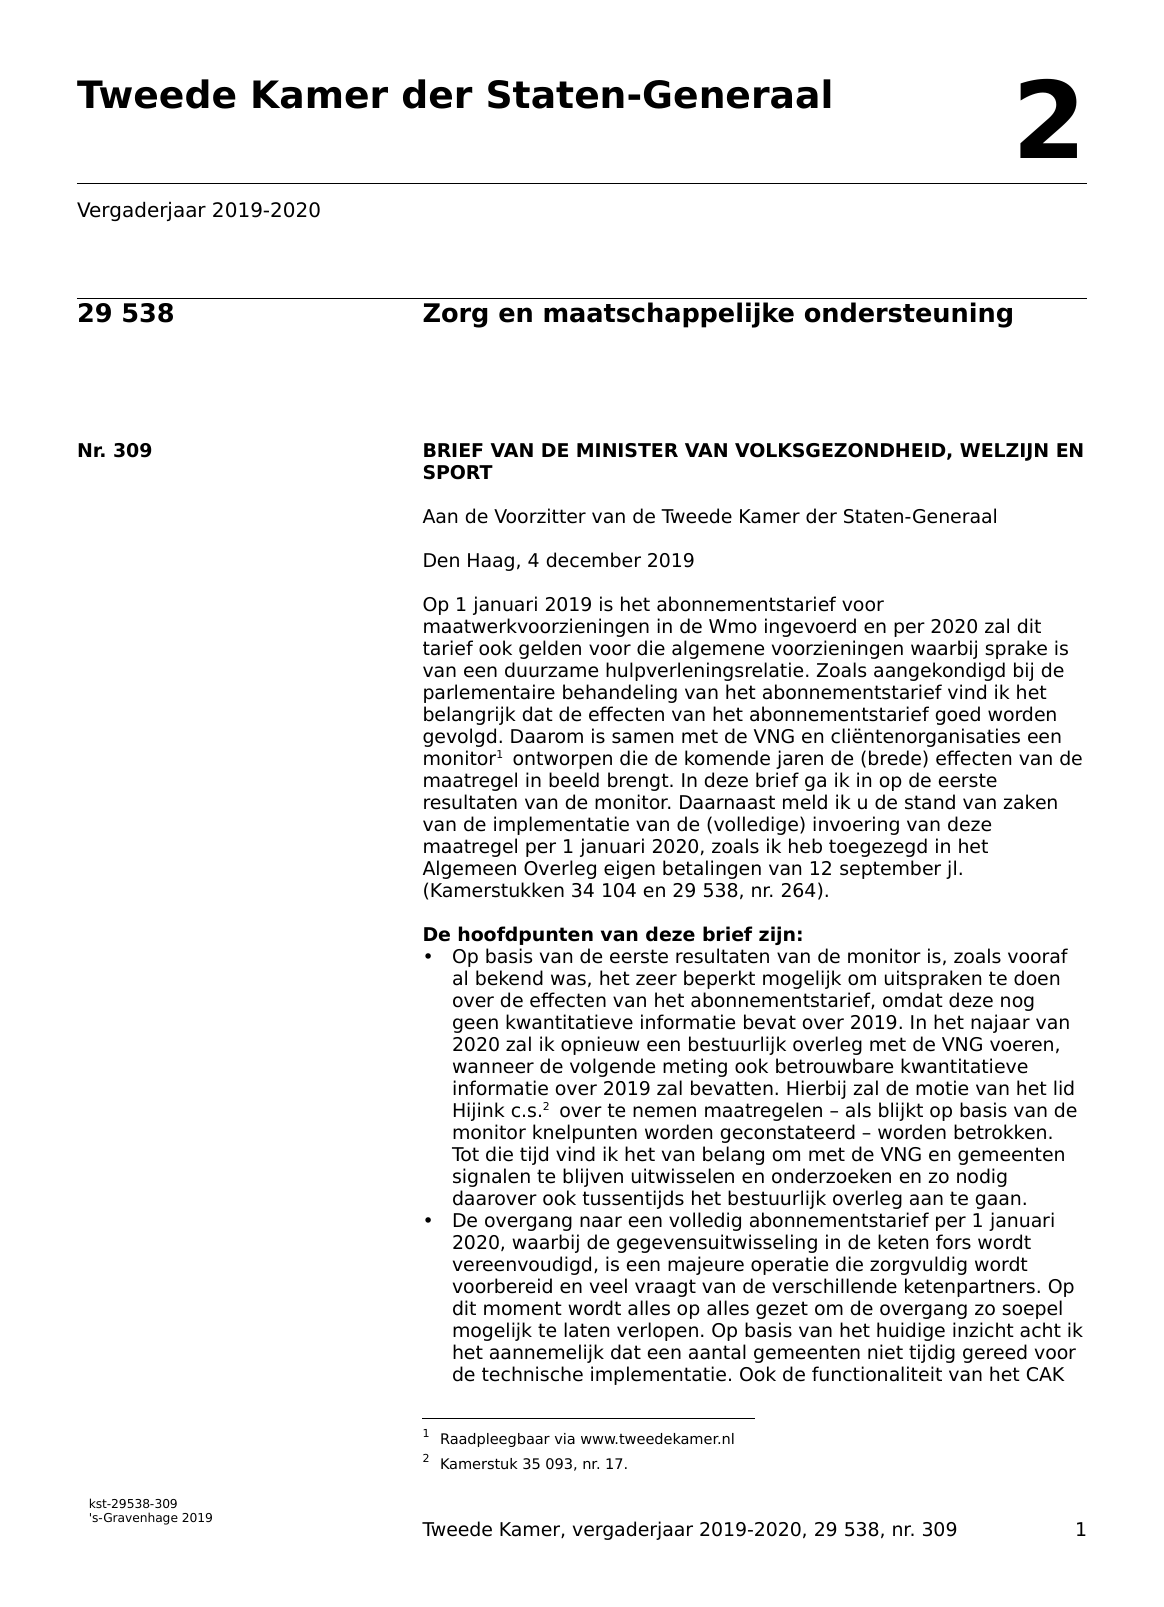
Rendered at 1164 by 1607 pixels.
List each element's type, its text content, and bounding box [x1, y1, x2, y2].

text 's-Gravenhage 2019 [88, 1511, 323, 1525]
text Raadpleegbaar via www.tweedekamer.nl [422, 1427, 1087, 1449]
text Aan de Voorzitter van de Tweede Kamer der Staten-Generaal [422, 506, 1087, 528]
text • De overgang naar een volledig abonnementstarief per 1 januari 2020, waarbij de gegevensuitwisseling in de keten fors wordt vereenvoudigd, is een majeure operatie die zorgvuldig wordt voorbereid en veel vraagt van de verschillende ketenpartners. Op dit moment wordt alles op alles gezet om de overgang zo soepel mogelijk te laten verlopen. Op basis van het huidige inzicht acht ik het aannemelijk dat een aantal gemeenten niet tijdig gereed voor de technische implementatie. Ook de functionaliteit van het CAK [422, 1210, 1087, 1386]
table_header Tweede Kamer der Staten-Generaal [77, 59, 886, 183]
text Den Haag, 4 december 2019 [422, 550, 1087, 572]
table_cell Vergaderjaar 2019-2020 [77, 184, 1087, 298]
text Kamerstuk 35 093, nr. 17. [422, 1452, 1087, 1474]
table_header 2 [886, 59, 1087, 183]
text Op 1 januari 2019 is het abonnementstarief voor maatwerkvoorzieningen in de Wmo ingevoerd en per 2020 zal dit tarief ook gelden voor die algemene voorzieningen waarbij sprake is van een duurzame hulpverleningsrelatie. Zoals aangekondigd bij de parlementaire behandeling van het abonnementstarief vind ik het belangrijk dat de effecten van het abonnementstarief goed worden gevolgd. Daarom is samen met de VNG en cliëntenorganisaties een monitor ontworpen die de komende jaren de (brede) effecten van de maatregel in beeld brengt. In deze brief ga ik in op de eerste resultaten van de monitor. Daarnaast meld ik u de stand van zaken van de implementatie van de (volledige) invoering van deze maatregel per 1 januari 2020, zoals ik heb toegezegd in het Algemeen Overleg eigen betalingen van 12 september jl. (Kamerstukken 34 104 en 29 538, nr. 264). [422, 594, 1087, 902]
text kst-29538-309 [88, 1497, 323, 1511]
subtitle 29 538 Zorg en maatschappelijke ondersteuning [77, 299, 1087, 329]
subtitle Nr. 309 BRIEF VAN DE MINISTER VAN VOLKSGEZONDHEID, WELZIJN EN SPORT [77, 440, 1087, 484]
text • Op basis van de eerste resultaten van de monitor is, zoals vooraf al bekend was, het zeer beperkt mogelijk om uitspraken te doen over de effecten van het abonnementstarief, omdat deze nog geen kwantitatieve informatie bevat over 2019. In het najaar van 2020 zal ik opnieuw een bestuurlijk overleg met de VNG voeren, wanneer de volgende meting ook betrouwbare kwantitatieve informatie over 2019 zal bevatten. Hierbij zal de motie van het lid Hijink c.s. over te nemen maatregelen – als blijkt op basis van de monitor knelpunten worden geconstateerd – worden betrokken. Tot die tijd vind ik het van belang om met de VNG en gemeenten signalen te blijven uitwisselen en onderzoeken en zo nodig daarover ook tussentijds het bestuurlijk overleg aan te gaan. [422, 946, 1087, 1210]
subtitle De hoofdpunten van deze brief zijn: [422, 924, 1087, 946]
